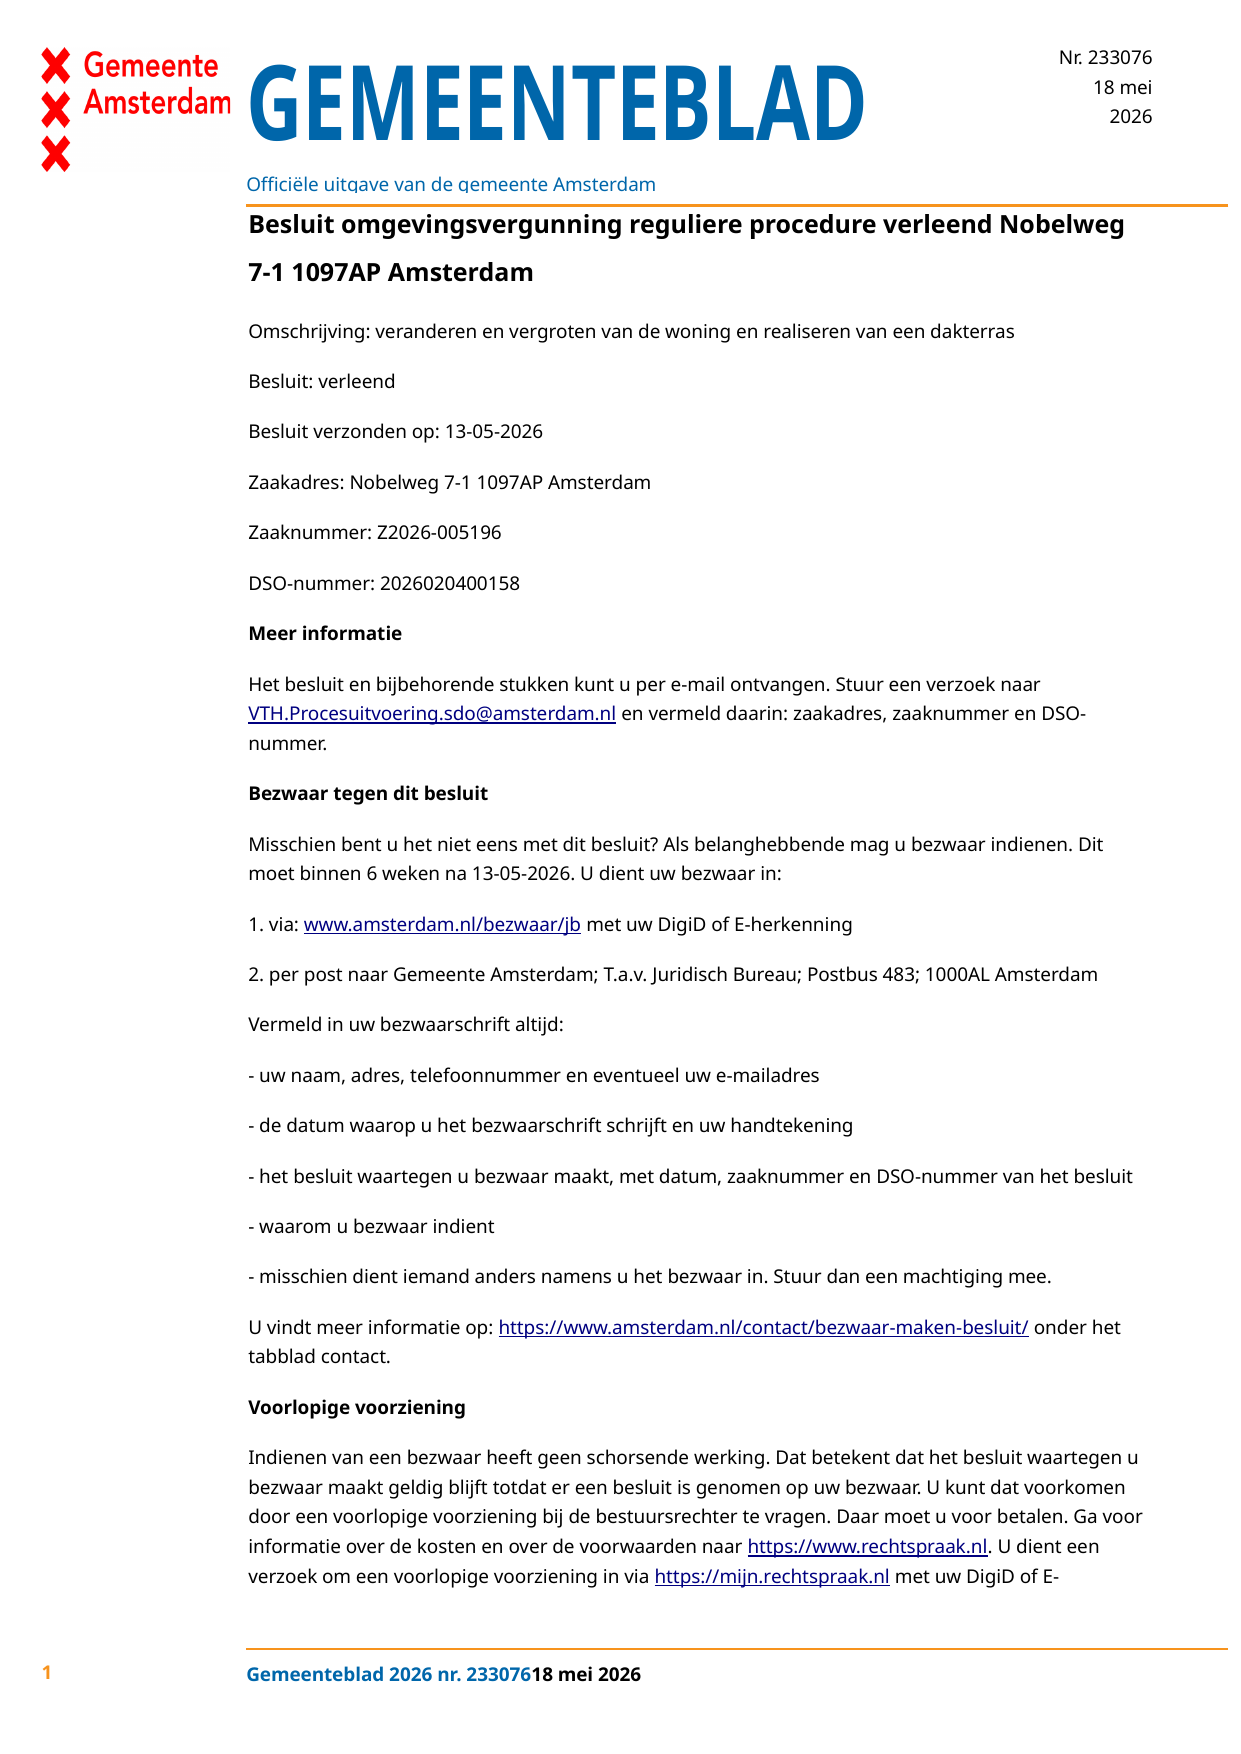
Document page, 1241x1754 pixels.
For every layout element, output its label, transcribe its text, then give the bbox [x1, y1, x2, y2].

text 1. via: www.amsterdam.nl/bezwaar/jb met uw DigiD of E-herkenning [248, 911, 1152, 937]
text - de datum waarop u het bezwaarschrift schrijft en uw handtekening [248, 1112, 1152, 1138]
text Bezwaar tegen dit besluit [248, 780, 1152, 806]
text Omschrijving: veranderen en vergroten van de woning en realiseren van een dakterras [248, 318, 1152, 344]
text 2. per post naar Gemeente Amsterdam; T.a.v. Juridisch Bureau; Postbus 483; 1000AL Amsterdam [248, 961, 1152, 987]
text DSO-nummer: 2026020400158 [248, 570, 1152, 596]
text Besluit: verleend [248, 368, 1152, 394]
text Besluit omgevingsvergunning reguliere procedure verleend Nobelweg 7-1 1097AP Amsterdam [248, 207, 1152, 288]
text Vermeld in uw bezwaarschrift altijd: [248, 1012, 1152, 1037]
text - misschien dient iemand anders namens u het bezwaar in. Stuur dan een machtiging mee. [248, 1264, 1152, 1289]
text Meer informatie [248, 620, 1152, 646]
text - het besluit waartegen u bezwaar maakt, met datum, zaaknummer en DSO-nummer van het besluit [248, 1163, 1152, 1189]
text Het besluit en bijbehorende stukken kunt u per e-mail ontvangen. Stuur een verzoek naar VTH.Procesuitvoering.sdo@amsterdam.nl en vermeld daarin: zaakadres, zaaknummer en DSO-nummer. [248, 671, 1152, 756]
text Zaaknummer: Z2026-005196 [248, 519, 1152, 545]
text Besluit verzonden op: 13-05-2026 [248, 419, 1152, 444]
text Voorlopige voorziening [248, 1394, 1152, 1420]
text Zaakadres: Nobelweg 7-1 1097AP Amsterdam [248, 469, 1152, 495]
text Indienen van een bezwaar heeft geen schorsende werking. Dat betekent dat het besluit waartegen u bezwaar maakt geldig blijft totdat er een besluit is genomen op uw bezwaar. U kunt dat voorkomen door een voorlopige voorziening bij de bestuursrechter te vragen. Daar moet u voor betalen. Ga voor informatie over de kosten en over de voorwaarden naar https://www.rechtspraak.nl. U dient een verzoek om een voorlopige voorziening in via https://mijn.rechtspraak.nl met uw DigiD of E- [248, 1444, 1152, 1589]
text - uw naam, adres, telefoonnummer en eventueel uw e-mailadres [248, 1062, 1152, 1088]
text Misschien bent u het niet eens met dit besluit? Als belanghebbende mag u bezwaar indienen. Dit moet binnen 6 weken na 13-05-2026. U dient uw bezwaar in: [248, 831, 1152, 886]
text - waarom u bezwaar indient [248, 1213, 1152, 1239]
picture [41, 47, 231, 172]
text U vindt meer informatie op: https://www.amsterdam.nl/contact/bezwaar-maken-besluit/ onder het tabblad contact. [248, 1314, 1152, 1369]
